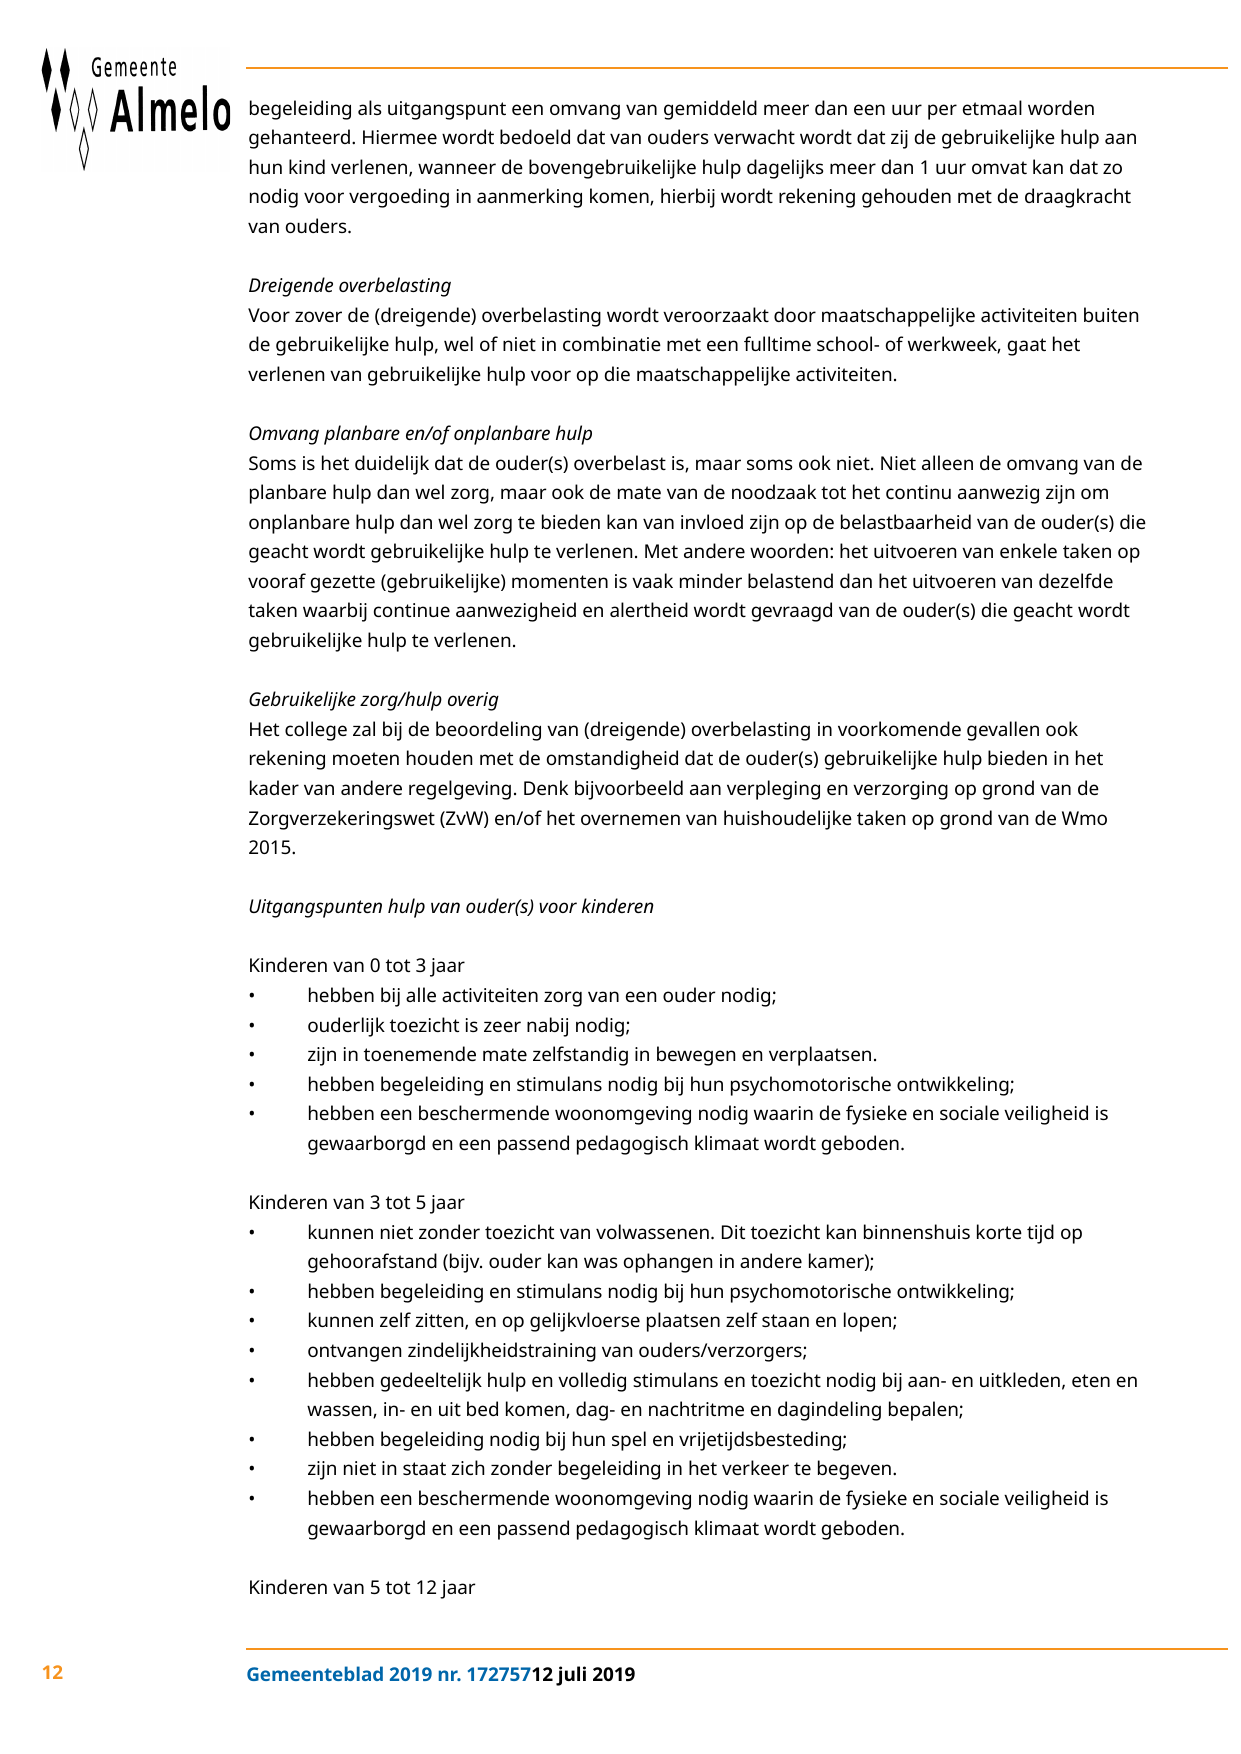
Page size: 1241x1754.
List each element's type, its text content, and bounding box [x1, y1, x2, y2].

list zijn in toenemende mate zelfstandig in bewegen en verplaatsen. [248, 1041, 1152, 1067]
list hebben gedeeltelijk hulp en volledig stimulans en toezicht nodig bij aan- en uitkleden, eten en wassen, in- en uit bed komen, dag- en nachtritme en dagindeling bepalen; [248, 1367, 1152, 1422]
text Dreigende overbelasting [248, 272, 1152, 298]
list hebben begeleiding nodig bij hun spel en vrijetijdsbesteding; [248, 1426, 1152, 1452]
text Gebruikelijke zorg/hulp overig [248, 686, 1152, 712]
list ontvangen zindelijkheidstraining van ouders/verzorgers; [248, 1337, 1152, 1363]
list ouderlijk toezicht is zeer nabij nodig; [248, 1012, 1152, 1038]
list zijn niet in staat zich zonder begeleiding in het verkeer te begeven. [248, 1456, 1152, 1481]
text Voor zover de (dreigende) overbelasting wordt veroorzaakt door maatschappelijke activiteiten buiten de gebruikelijke hulp, wel of niet in combinatie met een fulltime school- of werkweek, gaat het verlenen van gebruikelijke hulp voor op die maatschappelijke activiteiten. [248, 302, 1152, 387]
text Kinderen van 5 tot 12 jaar [248, 1574, 1152, 1600]
list kunnen niet zonder toezicht van volwassenen. Dit toezicht kan binnenshuis korte tijd op gehoorafstand (bijv. ouder kan was ophangen in andere kamer); [248, 1219, 1152, 1274]
text Soms is het duidelijk dat de ouder(s) overbelast is, maar soms ook niet. Niet alleen de omvang van de planbare hulp dan wel zorg, maar ook de mate van de noodzaak tot het continu aanwezig zijn om onplanbare hulp dan wel zorg te bieden kan van invloed zijn op de belastbaarheid van de ouder(s) die geacht wordt gebruikelijke hulp te verlenen. Met andere woorden: het uitvoeren van enkele taken op vooraf gezette (gebruikelijke) momenten is vaak minder belastend dan het uitvoeren van dezelfde taken waarbij continue aanwezigheid en alertheid wordt gevraagd van de ouder(s) die geacht wordt gebruikelijke hulp te verlenen. [248, 450, 1152, 653]
picture [41, 47, 231, 172]
list hebben bij alle activiteiten zorg van een ouder nodig; [248, 982, 1152, 1008]
list kunnen zelf zitten, en op gelijkvloerse plaatsen zelf staan en lopen; [248, 1308, 1152, 1333]
text Kinderen van 3 tot 5 jaar [248, 1189, 1152, 1215]
list hebben een beschermende woonomgeving nodig waarin de fysieke en sociale veiligheid is gewaarborgd en een passend pedagogisch klimaat wordt geboden. [248, 1101, 1152, 1156]
text Kinderen van 0 tot 3 jaar [248, 953, 1152, 978]
text Uitgangspunten hulp van ouder(s) voor kinderen [248, 893, 1152, 919]
text Het college zal bij de beoordeling van (dreigende) overbelasting in voorkomende gevallen ook rekening moeten houden met de omstandigheid dat de ouder(s) gebruikelijke hulp bieden in het kader van andere regelgeving. Denk bijvoorbeeld aan verpleging en verzorging op grond van de Zorgverzekeringswet (ZvW) en/of het overnemen van huishoudelijke taken op grond van de Wmo 2015. [248, 716, 1152, 860]
list hebben begeleiding en stimulans nodig bij hun psychomotorische ontwikkeling; [248, 1278, 1152, 1304]
list hebben een beschermende woonomgeving nodig waarin de fysieke en sociale veiligheid is gewaarborgd en een passend pedagogisch klimaat wordt geboden. [248, 1485, 1152, 1541]
text Omvang planbare en/of onplanbare hulp [248, 420, 1152, 446]
list hebben begeleiding en stimulans nodig bij hun psychomotorische ontwikkeling; [248, 1071, 1152, 1097]
text begeleiding als uitgangspunt een omvang van gemiddeld meer dan een uur per etmaal worden gehanteerd. Hiermee wordt bedoeld dat van ouders verwacht wordt dat zij de gebruikelijke hulp aan hun kind verlenen, wanneer de bovengebruikelijke hulp dagelijks meer dan 1 uur omvat kan dat zo nodig voor vergoeding in aanmerking komen, hierbij wordt rekening gehouden met de draagkracht van ouders. [248, 95, 1152, 239]
